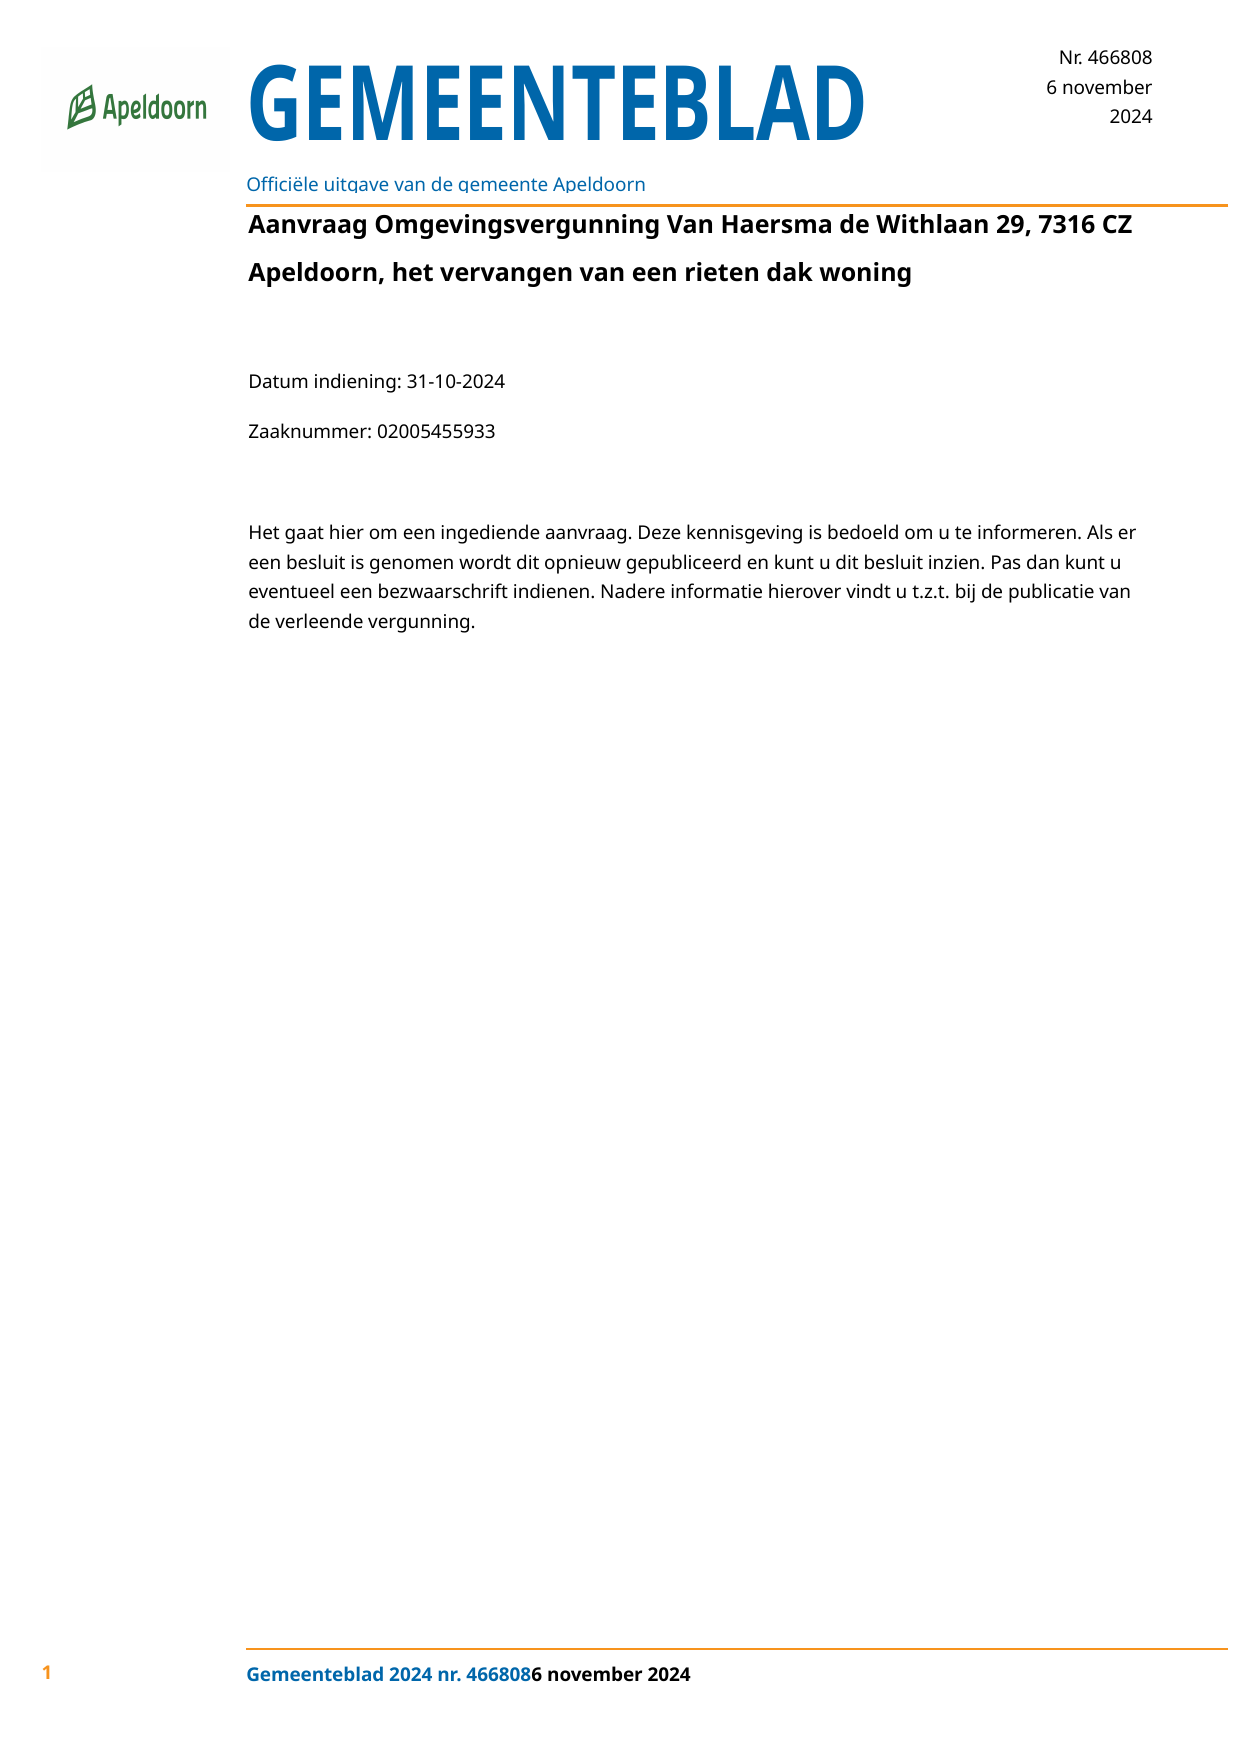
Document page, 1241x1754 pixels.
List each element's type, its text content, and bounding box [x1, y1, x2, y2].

text Het gaat hier om een ingediende aanvraag. Deze kennisgeving is bedoeld om u te informeren. Als er een besluit is genomen wordt dit opnieuw gepubliceerd en kunt u dit besluit inzien. Pas dan kunt u eventueel een bezwaarschrift indienen. Nadere informatie hierover vindt u t.z.t. bij de publicatie van de verleende vergunning. [248, 519, 1152, 634]
text Aanvraag Omgevingsvergunning Van Haersma de Withlaan 29, 7316 CZ Apeldoorn, het vervangen van een rieten dak woning [248, 207, 1152, 288]
text Datum indiening: 31-10-2024 [248, 368, 1152, 394]
text Zaaknummer: 02005455933 [248, 419, 1152, 444]
picture [41, 47, 231, 172]
